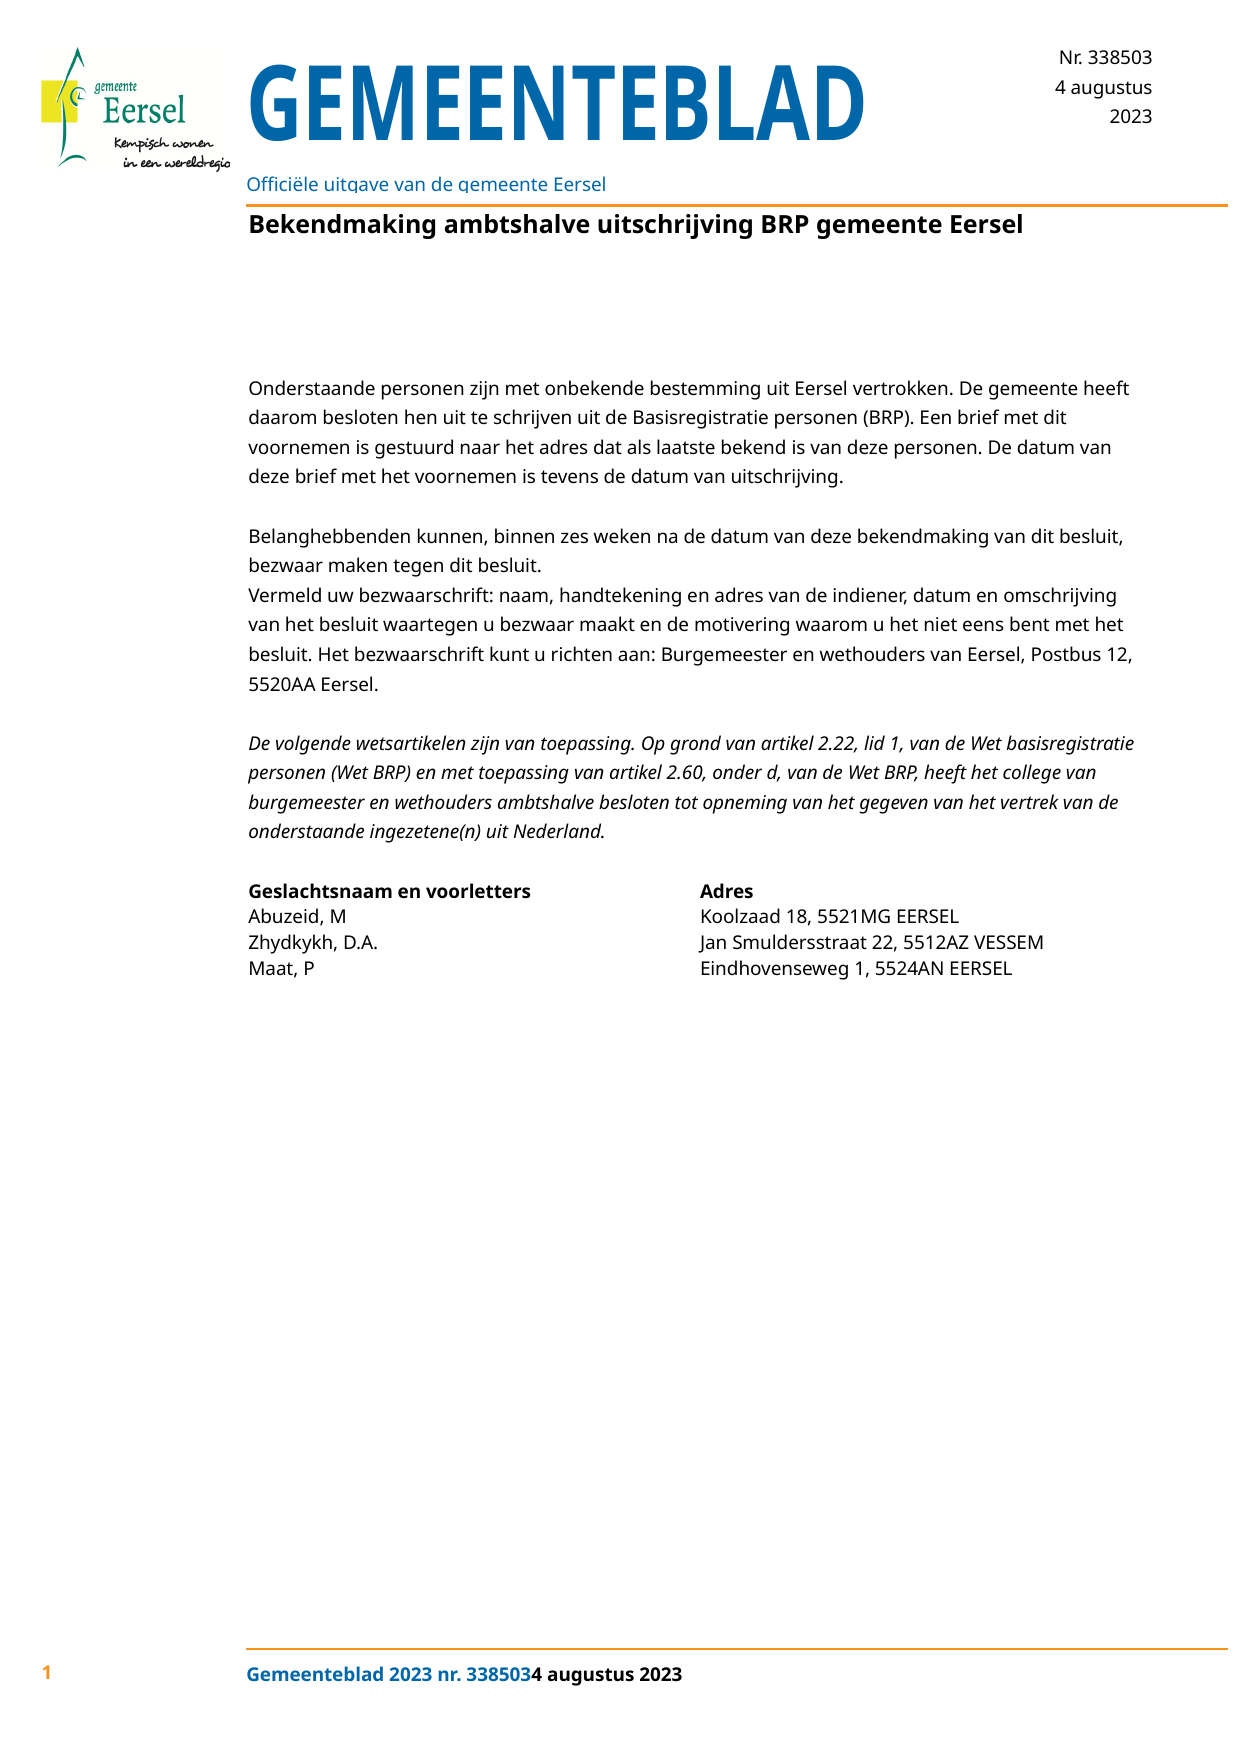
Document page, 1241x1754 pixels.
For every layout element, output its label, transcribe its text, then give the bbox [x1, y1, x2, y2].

table_cell Jan Smuldersstraat 22, 5512AZ VESSEM [700, 929, 1152, 955]
table_cell Koolzaad 18, 5521MG EERSEL [700, 904, 1152, 929]
table_cell Eindhovenseweg 1, 5524AN EERSEL [700, 955, 1152, 981]
text Vermeld uw bezwaarschrift: naam, handtekening en adres van de indiener, datum en omschrijving van het besluit waartegen u bezwaar maakt en de motivering waarom u het niet eens bent met het besluit. Het bezwaarschrift kunt u richten aan: Burgemeester en wethouders van Eersel, Postbus 12, 5520AA Eersel. [248, 582, 1152, 696]
table_header Geslachtsnaam en voorletters [248, 878, 700, 904]
picture [41, 47, 231, 172]
text Bekendmaking ambtshalve uitschrijving BRP gemeente Eersel [248, 207, 1152, 241]
table_cell Zhydkykh, D.A. [248, 929, 700, 955]
text De volgende wetsartikelen zijn van toepassing. Op grond van artikel 2.22, lid 1, van de Wet basisregistratie personen (Wet BRP) en met toepassing van artikel 2.60, onder d, van de Wet BRP, heeft het college van burgemeester en wethouders ambtshalve besloten tot opneming van het gegeven van het vertrek van de onderstaande ingezetene(n) uit Nederland. [248, 730, 1152, 844]
table_cell Maat, P [248, 955, 700, 981]
table_cell Abuzeid, M [248, 904, 700, 929]
text Onderstaande personen zijn met onbekende bestemming uit Eersel vertrokken. De gemeente heeft daarom besloten hen uit te schrijven uit de Basisregistratie personen (BRP). Een brief met dit voornemen is gestuurd naar het adres dat als laatste bekend is van deze personen. De datum van deze brief met het voornemen is tevens de datum van uitschrijving. [248, 375, 1152, 489]
text Belanghebbenden kunnen, binnen zes weken na de datum van deze bekendmaking van dit besluit, bezwaar maken tegen dit besluit. [248, 523, 1152, 578]
table_header Adres [700, 878, 1152, 904]
